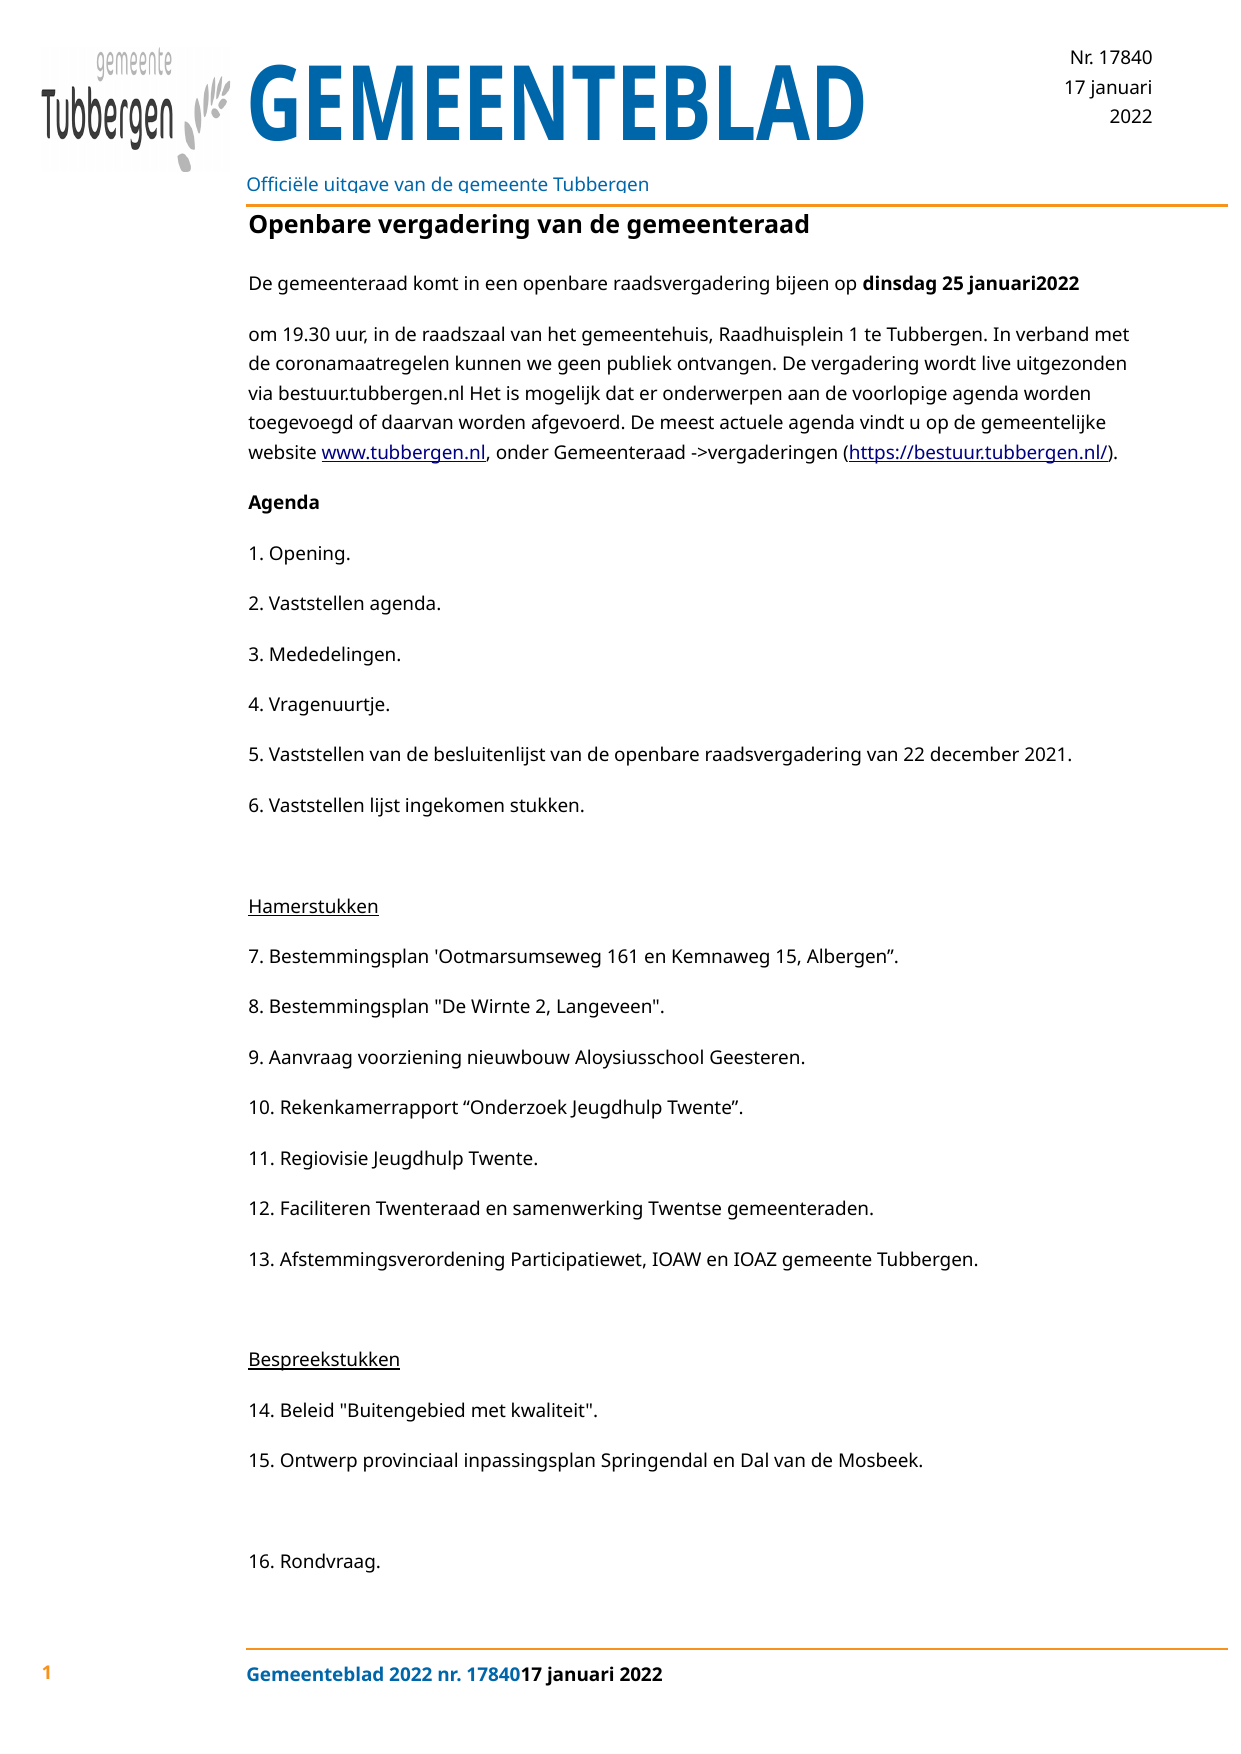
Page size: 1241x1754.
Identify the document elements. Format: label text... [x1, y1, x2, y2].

text 12. Faciliteren Twenteraad en samenwerking Twentse gemeenteraden. [248, 1195, 1152, 1221]
text 13. Afstemmingsverordening Participatiewet, IOAW en IOAZ gemeente Tubbergen. [248, 1246, 1152, 1271]
text De gemeenteraad komt in een openbare raadsvergadering bijeen op dinsdag 25 januari2022 [248, 270, 1152, 296]
text 2. Vaststellen agenda. [248, 590, 1152, 616]
text 14. Beleid "Buitengebied met kwaliteit". [248, 1397, 1152, 1423]
picture [41, 47, 231, 172]
text 7. Bestemmingsplan 'Ootmarsumseweg 161 en Kemnaweg 15, Albergen”. [248, 943, 1152, 969]
text Agenda [248, 489, 1152, 515]
text 1. Opening. [248, 540, 1152, 566]
text 16. Rondvraag. [248, 1548, 1152, 1574]
text Bespreekstukken [248, 1347, 1152, 1372]
text 4. Vragenuurtje. [248, 691, 1152, 717]
text 15. Ontwerp provinciaal inpassingsplan Springendal en Dal van de Mosbeek. [248, 1447, 1152, 1473]
text 5. Vaststellen van de besluitenlijst van de openbare raadsvergadering van 22 december 2021. [248, 742, 1152, 767]
text 6. Vaststellen lijst ingekomen stukken. [248, 792, 1152, 818]
text 9. Aanvraag voorziening nieuwbouw Aloysiusschool Geesteren. [248, 1044, 1152, 1070]
text 8. Bestemmingsplan "De Wirnte 2, Langeveen". [248, 994, 1152, 1019]
text 10. Rekenkamerrapport “Onderzoek Jeugdhulp Twente”. [248, 1094, 1152, 1120]
text Openbare vergadering van de gemeenteraad [248, 207, 1152, 241]
text 3. Mededelingen. [248, 641, 1152, 666]
text Hamerstukken [248, 893, 1152, 918]
text om 19.30 uur, in de raadszaal van het gemeentehuis, Raadhuisplein 1 te Tubbergen. In verband met de coronamaatregelen kunnen we geen publiek ontvangen. De vergadering wordt live uitgezonden via bestuur.tubbergen.nl Het is mogelijk dat er onderwerpen aan de voorlopige agenda worden toegevoegd of daarvan worden afgevoerd. De meest actuele agenda vindt u op de gemeentelijke website www.tubbergen.nl, onder Gemeenteraad ->vergaderingen (https://bestuur.tubbergen.nl/). [248, 321, 1152, 465]
text 11. Regiovisie Jeugdhulp Twente. [248, 1145, 1152, 1171]
